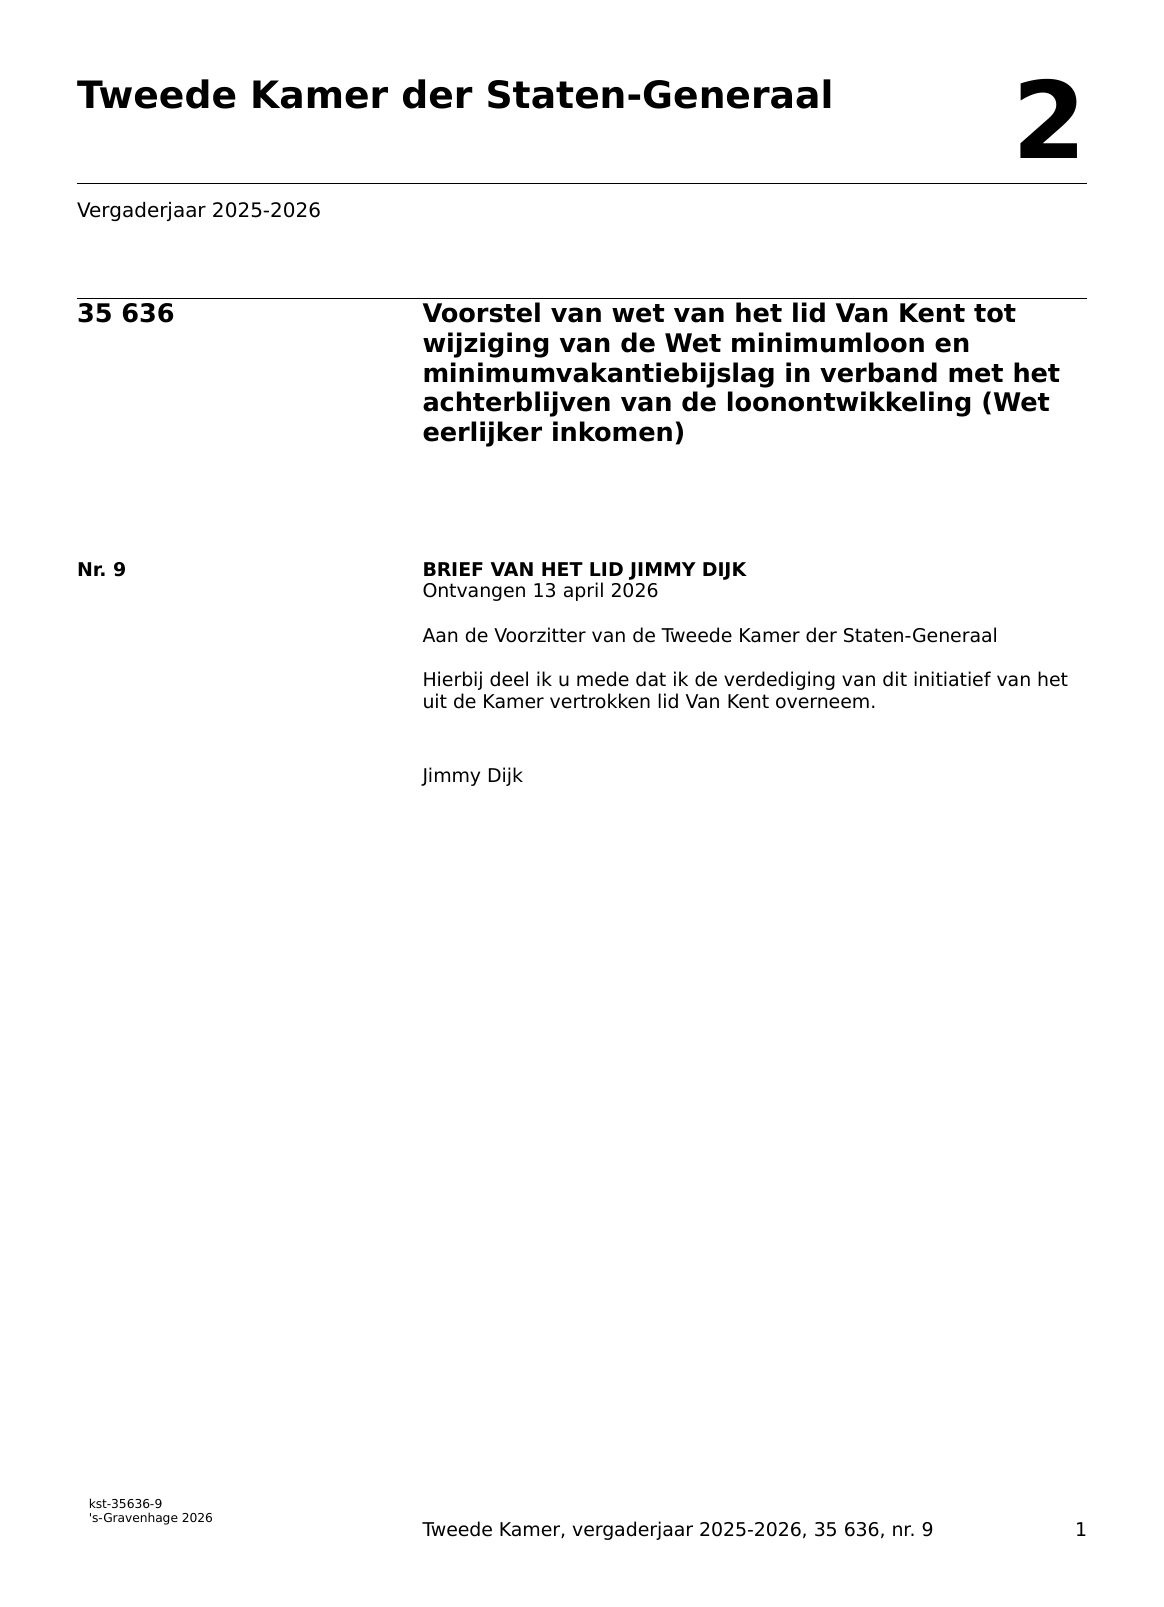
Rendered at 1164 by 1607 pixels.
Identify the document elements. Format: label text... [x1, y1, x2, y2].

text kst-35636-9 [88, 1497, 323, 1511]
text Ontvangen 13 april 2026 [422, 580, 1087, 602]
table_cell Vergaderjaar 2025-2026 [77, 184, 1087, 298]
text Jimmy Dijk [422, 743, 1087, 787]
text 's-Gravenhage 2026 [88, 1511, 323, 1525]
text Hierbij deel ik u mede dat ik de verdediging van dit initiatief van het uit de Kamer vertrokken lid Van Kent overneem. [422, 669, 1087, 713]
table_header 2 [886, 59, 1087, 183]
subtitle 35 636 Voorstel van wet van het lid Van Kent tot wijziging van de Wet minimumloon en minimumvakantiebijslag in verband met het achterblijven van de loonontwikkeling (Wet eerlijker inkomen) [77, 299, 1087, 447]
text Aan de Voorzitter van de Tweede Kamer der Staten-Generaal [422, 624, 1087, 647]
table_header Tweede Kamer der Staten-Generaal [77, 59, 886, 183]
subtitle Nr. 9 BRIEF VAN HET LID JIMMY DIJK [77, 558, 1087, 580]
